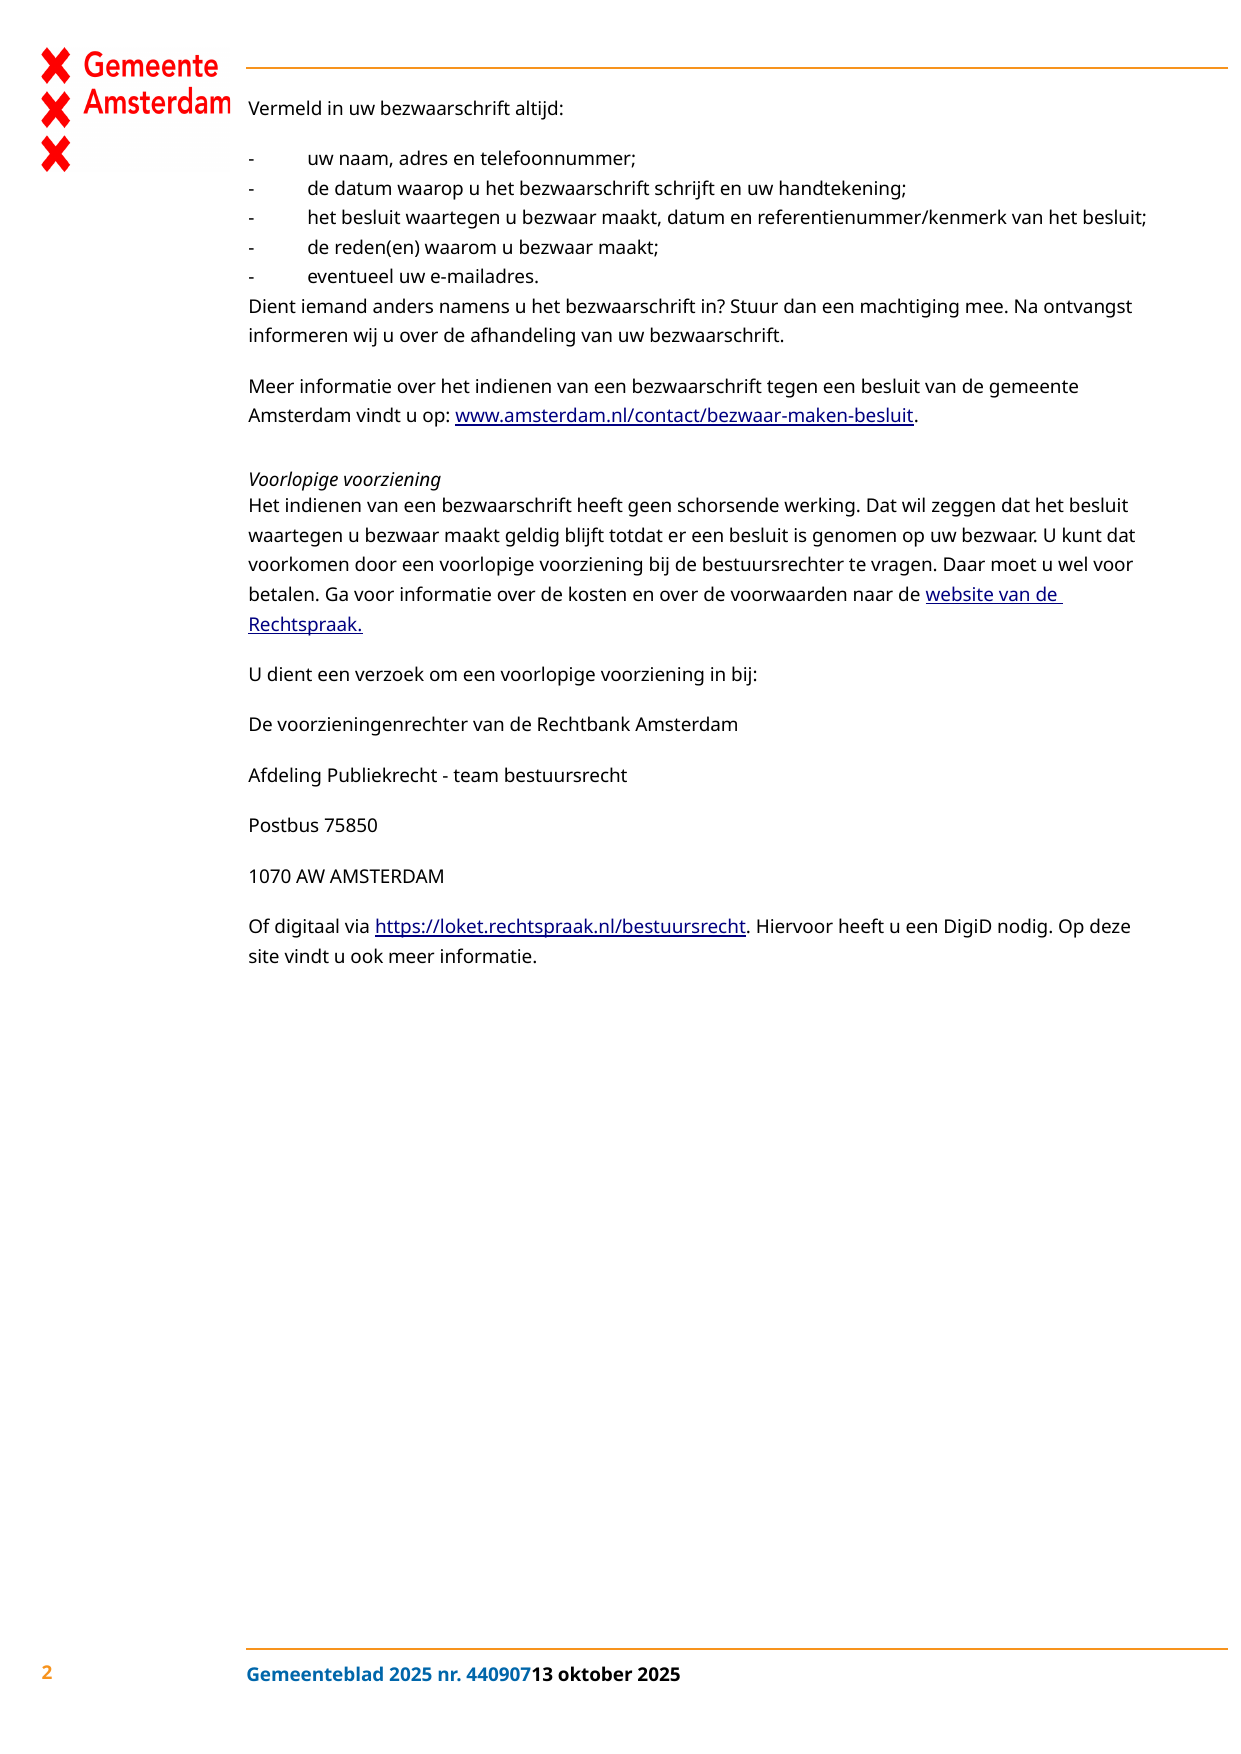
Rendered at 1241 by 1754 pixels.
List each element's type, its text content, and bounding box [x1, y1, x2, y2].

list de datum waarop u het bezwaarschrift schrijft en uw handtekening; [248, 175, 1152, 201]
list uw naam, adres en telefoonnummer; [248, 145, 1152, 171]
list de reden(en) waarom u bezwaar maakt; [248, 234, 1152, 260]
text Meer informatie over het indienen van een bezwaarschrift tegen een besluit van de gemeente Amsterdam vindt u op: www.amsterdam.nl/contact/bezwaar-maken-besluit. [248, 373, 1152, 428]
text Afdeling Publiekrecht - team bestuursrecht [248, 762, 1152, 788]
list het besluit waartegen u bezwaar maakt, datum en referentienummer/kenmerk van het besluit; [248, 204, 1152, 230]
text Postbus 75850 [248, 812, 1152, 838]
text 1070 AW AMSTERDAM [248, 863, 1152, 888]
text Vermeld in uw bezwaarschrift altijd: [248, 95, 1152, 121]
list eventueel uw e-mailadres. [248, 263, 1152, 289]
text Voorlopige voorziening [248, 467, 1152, 492]
text Of digitaal via https://loket.rechtspraak.nl/bestuursrecht. Hiervoor heeft u een DigiD nodig. Op deze site vindt u ook meer informatie. [248, 913, 1152, 968]
text U dient een verzoek om een voorlopige voorziening in bij: [248, 661, 1152, 687]
text Dient iemand anders namens u het bezwaarschrift in? Stuur dan een machtiging mee. Na ontvangst informeren wij u over de afhandeling van uw bezwaarschrift. [248, 293, 1152, 348]
picture [41, 47, 231, 172]
text De voorzieningenrechter van de Rechtbank Amsterdam [248, 712, 1152, 737]
text Het indienen van een bezwaarschrift heeft geen schorsende werking. Dat wil zeggen dat het besluit waartegen u bezwaar maakt geldig blijft totdat er een besluit is genomen op uw bezwaar. U kunt dat voorkomen door een voorlopige voorziening bij de bestuursrechter te vragen. Daar moet u wel voor betalen. Ga voor informatie over de kosten en over de voorwaarden naar de website van de Rechtspraak. [248, 492, 1152, 636]
